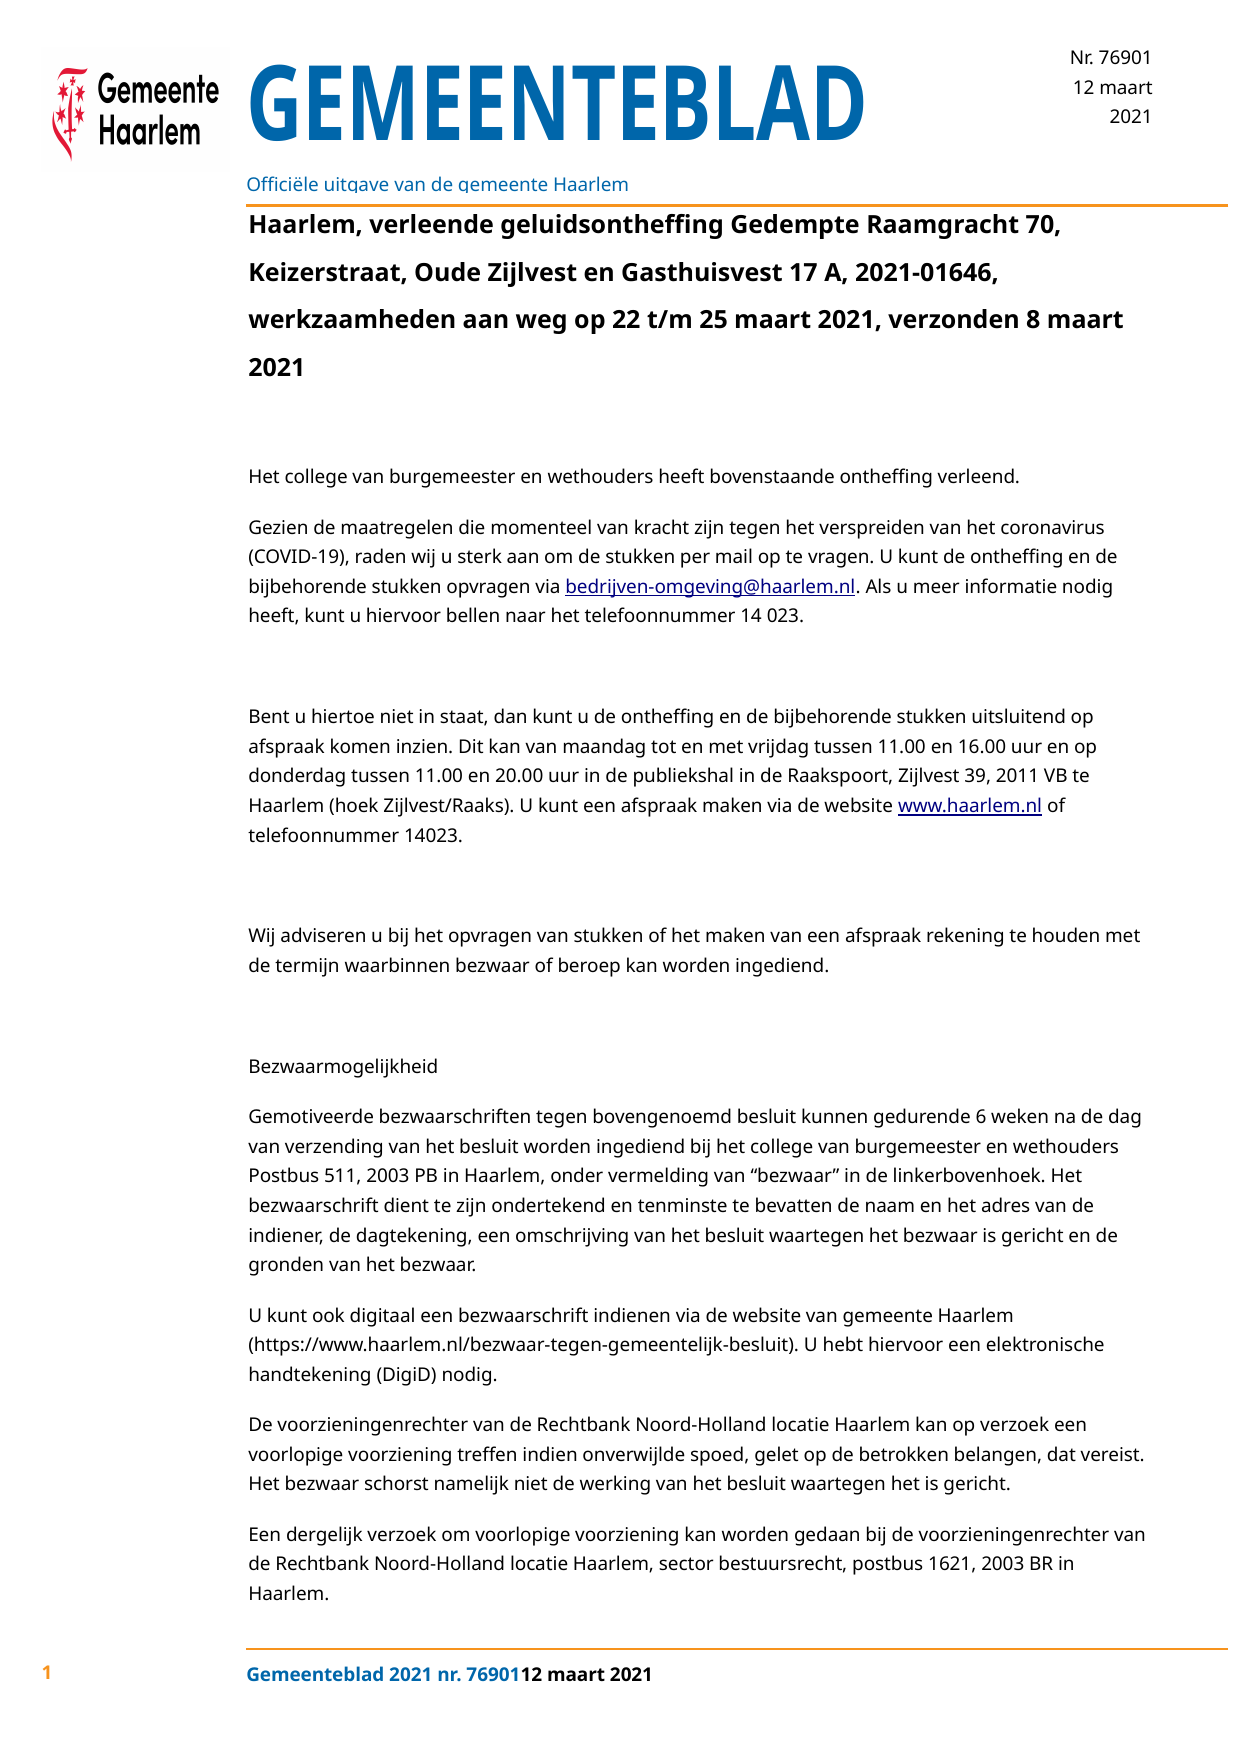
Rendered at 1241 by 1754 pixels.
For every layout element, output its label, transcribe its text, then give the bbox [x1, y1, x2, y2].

text U kunt ook digitaal een bezwaarschrift indienen via de website van gemeente Haarlem (https://www.haarlem.nl/bezwaar-tegen-gemeentelijk-besluit). U hebt hiervoor een elektronische handtekening (DigiD) nodig. [248, 1302, 1152, 1387]
text Gemotiveerde bezwaarschriften tegen bovengenoemd besluit kunnen gedurende 6 weken na de dag van verzending van het besluit worden ingediend bij het college van burgemeester en wethouders Postbus 511, 2003 PB in Haarlem, onder vermelding van “bezwaar” in de linkerbovenhoek. Het bezwaarschrift dient te zijn ondertekend en tenminste te bevatten de naam en het adres van de indiener, de dagtekening, een omschrijving van het besluit waartegen het bezwaar is gericht en de gronden van het bezwaar. [248, 1103, 1152, 1277]
text De voorzieningenrechter van de Rechtbank Noord-Holland locatie Haarlem kan op verzoek een voorlopige voorziening treffen indien onverwijlde spoed, gelet op de betrokken belangen, dat vereist. Het bezwaar schorst namelijk niet de werking van het besluit waartegen het is gericht. [248, 1411, 1152, 1496]
text Bezwaarmogelijkheid [248, 1053, 1152, 1079]
text Een dergelijk verzoek om voorlopige voorziening kan worden gedaan bij de voorzieningenrechter van de Rechtbank Noord-Holland locatie Haarlem, sector bestuursrecht, postbus 1621, 2003 BR in Haarlem. [248, 1521, 1152, 1606]
text Gezien de maatregelen die momenteel van kracht zijn tegen het verspreiden van het coronavirus (COVID-19), raden wij u sterk aan om de stukken per mail op te vragen. U kunt de ontheffing en de bijbehorende stukken opvragen via bedrijven-omgeving@haarlem.nl. Als u meer informatie nodig heeft, kunt u hiervoor bellen naar het telefoonnummer 14 023. [248, 514, 1152, 628]
picture [41, 47, 231, 172]
text Bent u hiertoe niet in staat, dan kunt u de ontheffing en de bijbehorende stukken uitsluitend op afspraak komen inzien. Dit kan van maandag tot en met vrijdag tussen 11.00 en 16.00 uur en op donderdag tussen 11.00 en 20.00 uur in de publiekshal in de Raakspoort, Zijlvest 39, 2011 VB te Haarlem (hoek Zijlvest/Raaks). U kunt een afspraak maken via de website www.haarlem.nl of telefoonnummer 14023. [248, 703, 1152, 848]
text Wij adviseren u bij het opvragen van stukken of het maken van een afspraak rekening te houden met de termijn waarbinnen bezwaar of beroep kan worden ingediend. [248, 923, 1152, 978]
text Het college van burgemeester en wethouders heeft bovenstaande ontheffing verleend. [248, 463, 1152, 489]
text Haarlem, verleende geluidsontheffing Gedempte Raamgracht 70, Keizerstraat, Oude Zijlvest en Gasthuisvest 17 A, 2021-01646, werkzaamheden aan weg op 22 t/m 25 maart 2021, verzonden 8 maart 2021 [248, 207, 1152, 384]
